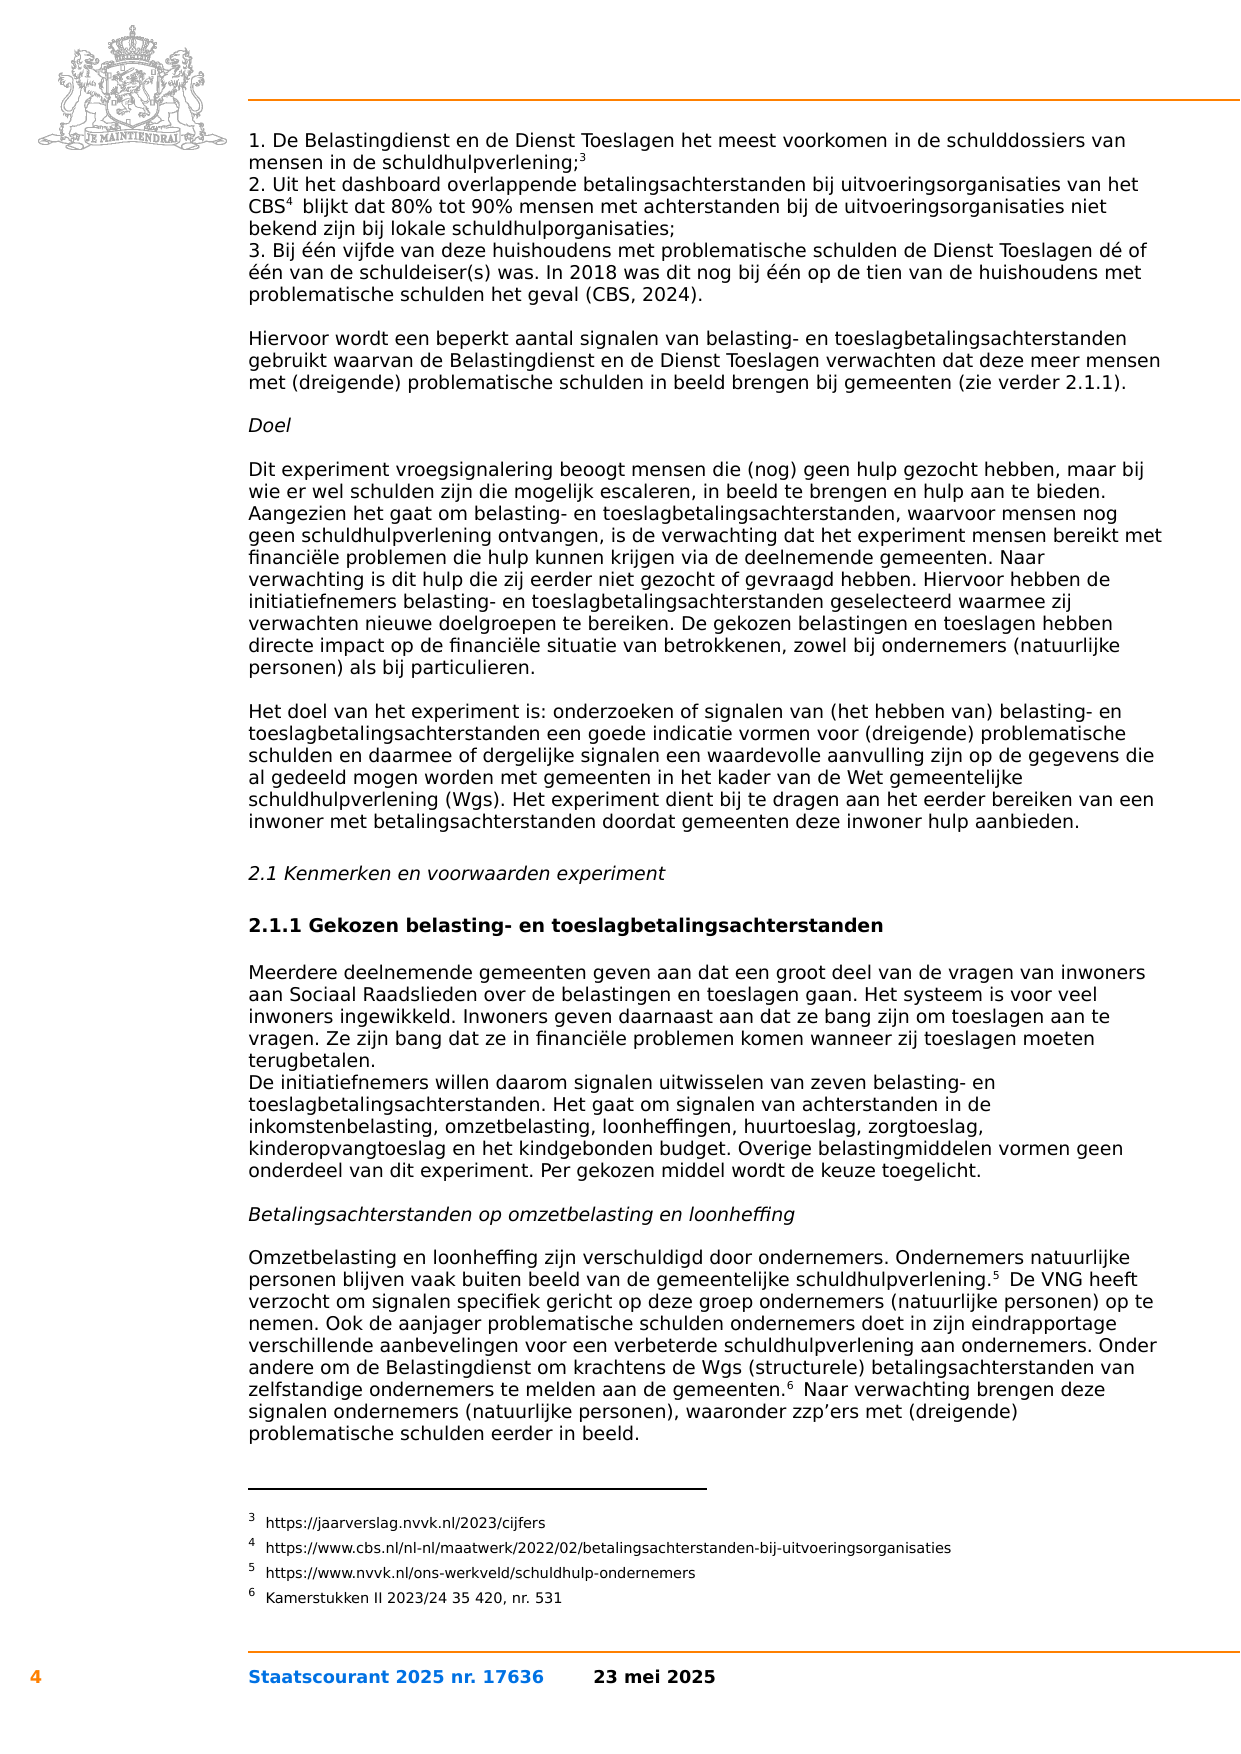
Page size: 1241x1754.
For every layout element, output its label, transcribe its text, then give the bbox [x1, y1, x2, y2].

text Kamerstukken II 2023/24 35 420, nr. 531 [248, 1586, 1163, 1608]
text Hiervoor wordt een beperkt aantal signalen van belasting- en toeslagbetalingsachterstanden gebruikt waarvan de Belastingdienst en de Dienst Toeslagen verwachten dat deze meer mensen met (dreigende) problematische schulden in beeld brengen bij gemeenten (zie verder 2.1.1). [248, 328, 1163, 393]
text Omzetbelasting en loonheffing zijn verschuldigd door ondernemers. Ondernemers natuurlijke personen blijven vaak buiten beeld van de gemeentelijke schuldhulpverlening. De VNG heeft verzocht om signalen specifiek gericht op deze groep ondernemers (natuurlijke personen) op te nemen. Ook de aanjager problematische schulden ondernemers doet in zijn eindrapportage verschillende aanbevelingen voor een verbeterde schuldhulpverlening aan ondernemers. Onder andere om de Belastingdienst om krachtens de Wgs (structurele) betalingsachterstanden van zelfstandige ondernemers te melden aan de gemeenten. Naar verwachting brengen deze signalen ondernemers (natuurlijke personen), waaronder zzp’ers met (dreigende) problematische schulden eerder in beeld. [248, 1247, 1163, 1445]
text Het doel van het experiment is: onderzoeken of signalen van (het hebben van) belasting- en toeslagbetalingsachterstanden een goede indicatie vormen voor (dreigende) problematische schulden en daarmee of dergelijke signalen een waardevolle aanvulling zijn op de gegevens die al gedeeld mogen worden met gemeenten in het kader van de Wet gemeentelijke schuldhulpverlening (Wgs). Het experiment dient bij te dragen aan het eerder bereiken van een inwoner met betalingsachterstanden doordat gemeenten deze inwoner hulp aanbieden. [248, 701, 1163, 833]
subtitle Doel [248, 415, 1163, 437]
text 3. Bij één vijfde van deze huishoudens met problematische schulden de Dienst Toeslagen dé of één van de schuldeiser(s) was. In 2018 was dit nog bij één op de tien van de huishoudens met problematische schulden het geval (CBS, 2024). [248, 240, 1163, 306]
subtitle 2.1.1 Gekozen belasting- en toeslagbetalingsachterstanden [248, 915, 1163, 937]
text https://www.nvvk.nl/ons-werkveld/schuldhulp-ondernemers [248, 1561, 1163, 1583]
text 2. Uit het dashboard overlappende betalingsachterstanden bij uitvoeringsorganisaties van het CBS blijkt dat 80% tot 90% mensen met achterstanden bij de uitvoeringsorganisaties niet bekend zijn bij lokale schuldhulporganisaties; [248, 174, 1163, 240]
subtitle 2.1 Kenmerken en voorwaarden experiment [248, 863, 1163, 885]
picture [38, 25, 227, 150]
text De initiatiefnemers willen daarom signalen uitwisselen van zeven belasting- en toeslagbetalingsachterstanden. Het gaat om signalen van achterstanden in de inkomstenbelasting, omzetbelasting, loonheffingen, huurtoeslag, zorgtoeslag, kinderopvangtoeslag en het kindgebonden budget. Overige belastingmiddelen vormen geen onderdeel van dit experiment. Per gekozen middel wordt de keuze toegelicht. [248, 1072, 1163, 1182]
text https://www.cbs.nl/nl-nl/maatwerk/2022/02/betalingsachterstanden-bij-uitvoeringsorganisaties [248, 1536, 1163, 1558]
text 1. De Belastingdienst en de Dienst Toeslagen het meest voorkomen in de schulddossiers van mensen in de schuldhulpverlening; [248, 130, 1163, 174]
subtitle Betalingsachterstanden op omzetbelasting en loonheffing [248, 1203, 1163, 1225]
text Dit experiment vroegsignalering beoogt mensen die (nog) geen hulp gezocht hebben, maar bij wie er wel schulden zijn die mogelijk escaleren, in beeld te brengen en hulp aan te bieden. Aangezien het gaat om belasting- en toeslagbetalingsachterstanden, waarvoor mensen nog geen schuldhulpverlening ontvangen, is de verwachting dat het experiment mensen bereikt met financiële problemen die hulp kunnen krijgen via de deelnemende gemeenten. Naar verwachting is dit hulp die zij eerder niet gezocht of gevraagd hebben. Hiervoor hebben de initiatiefnemers belasting- en toeslagbetalingsachterstanden geselecteerd waarmee zij verwachten nieuwe doelgroepen te bereiken. De gekozen belastingen en toeslagen hebben directe impact op de financiële situatie van betrokkenen, zowel bij ondernemers (natuurlijke personen) als bij particulieren. [248, 459, 1163, 679]
text Meerdere deelnemende gemeenten geven aan dat een groot deel van de vragen van inwoners aan Sociaal Raadslieden over de belastingen en toeslagen gaan. Het systeem is voor veel inwoners ingewikkeld. Inwoners geven daarnaast aan dat ze bang zijn om toeslagen aan te vragen. Ze zijn bang dat ze in financiële problemen komen wanneer zij toeslagen moeten terugbetalen. [248, 962, 1163, 1072]
text https://jaarverslag.nvvk.nl/2023/cijfers [248, 1511, 1163, 1533]
